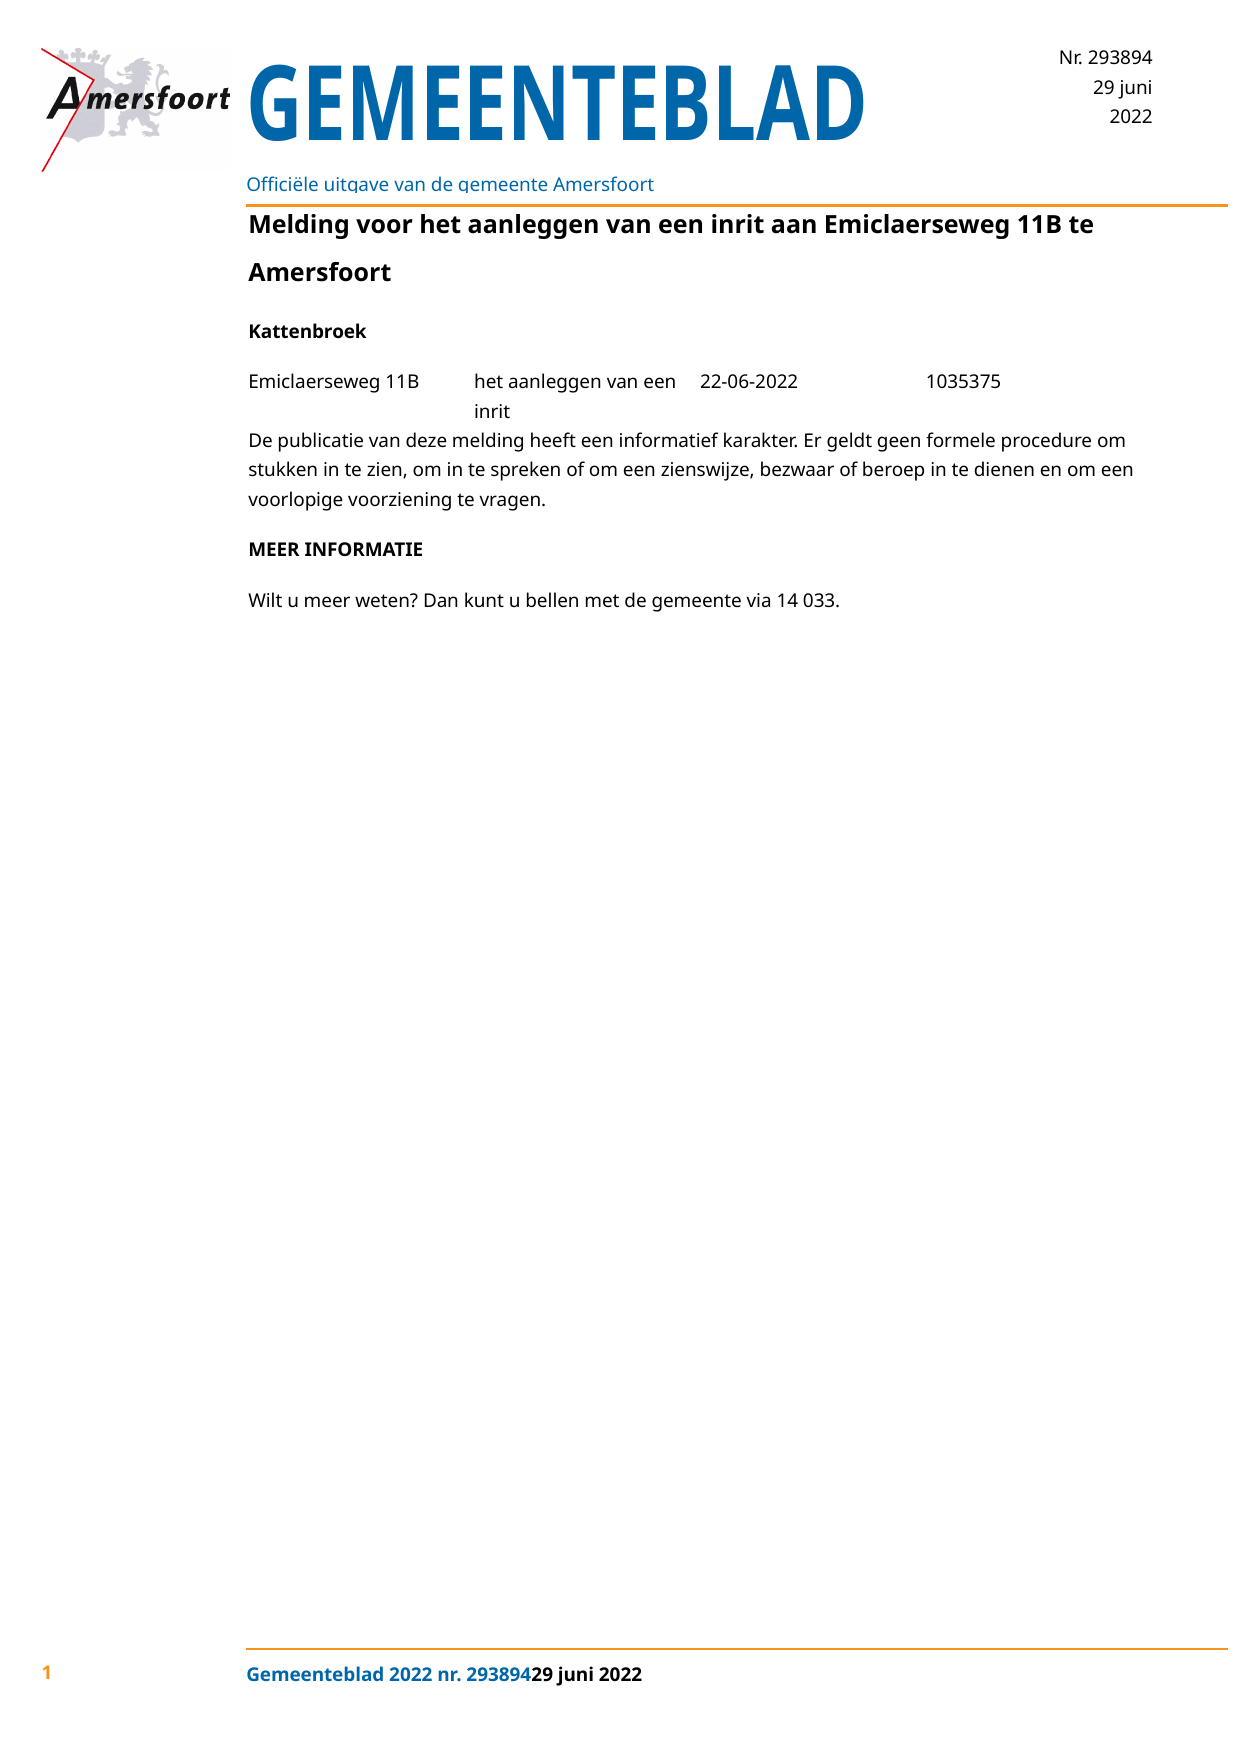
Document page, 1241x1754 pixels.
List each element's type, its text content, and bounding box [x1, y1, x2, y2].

text De publicatie van deze melding heeft een informatief karakter. Er geldt geen formele procedure om stukken in te zien, om in te spreken of om een zienswijze, bezwaar of beroep in te dienen en om een voorlopige voorziening te vragen. [248, 427, 1152, 512]
table_header Emiclaerseweg 11B [248, 369, 474, 424]
text Kattenbroek [248, 318, 1152, 344]
table_header 1035375 [926, 369, 1152, 424]
text Melding voor het aanleggen van een inrit aan Emiclaerseweg 11B te Amersfoort [248, 207, 1152, 288]
table_header het aanleggen van een inrit [474, 369, 700, 424]
text MEER INFORMATIE [248, 537, 1152, 562]
table_header 22-06-2022 [700, 369, 926, 424]
picture [41, 47, 231, 172]
text Wilt u meer weten? Dan kunt u bellen met de gemeente via 14 033. [248, 587, 1152, 613]
